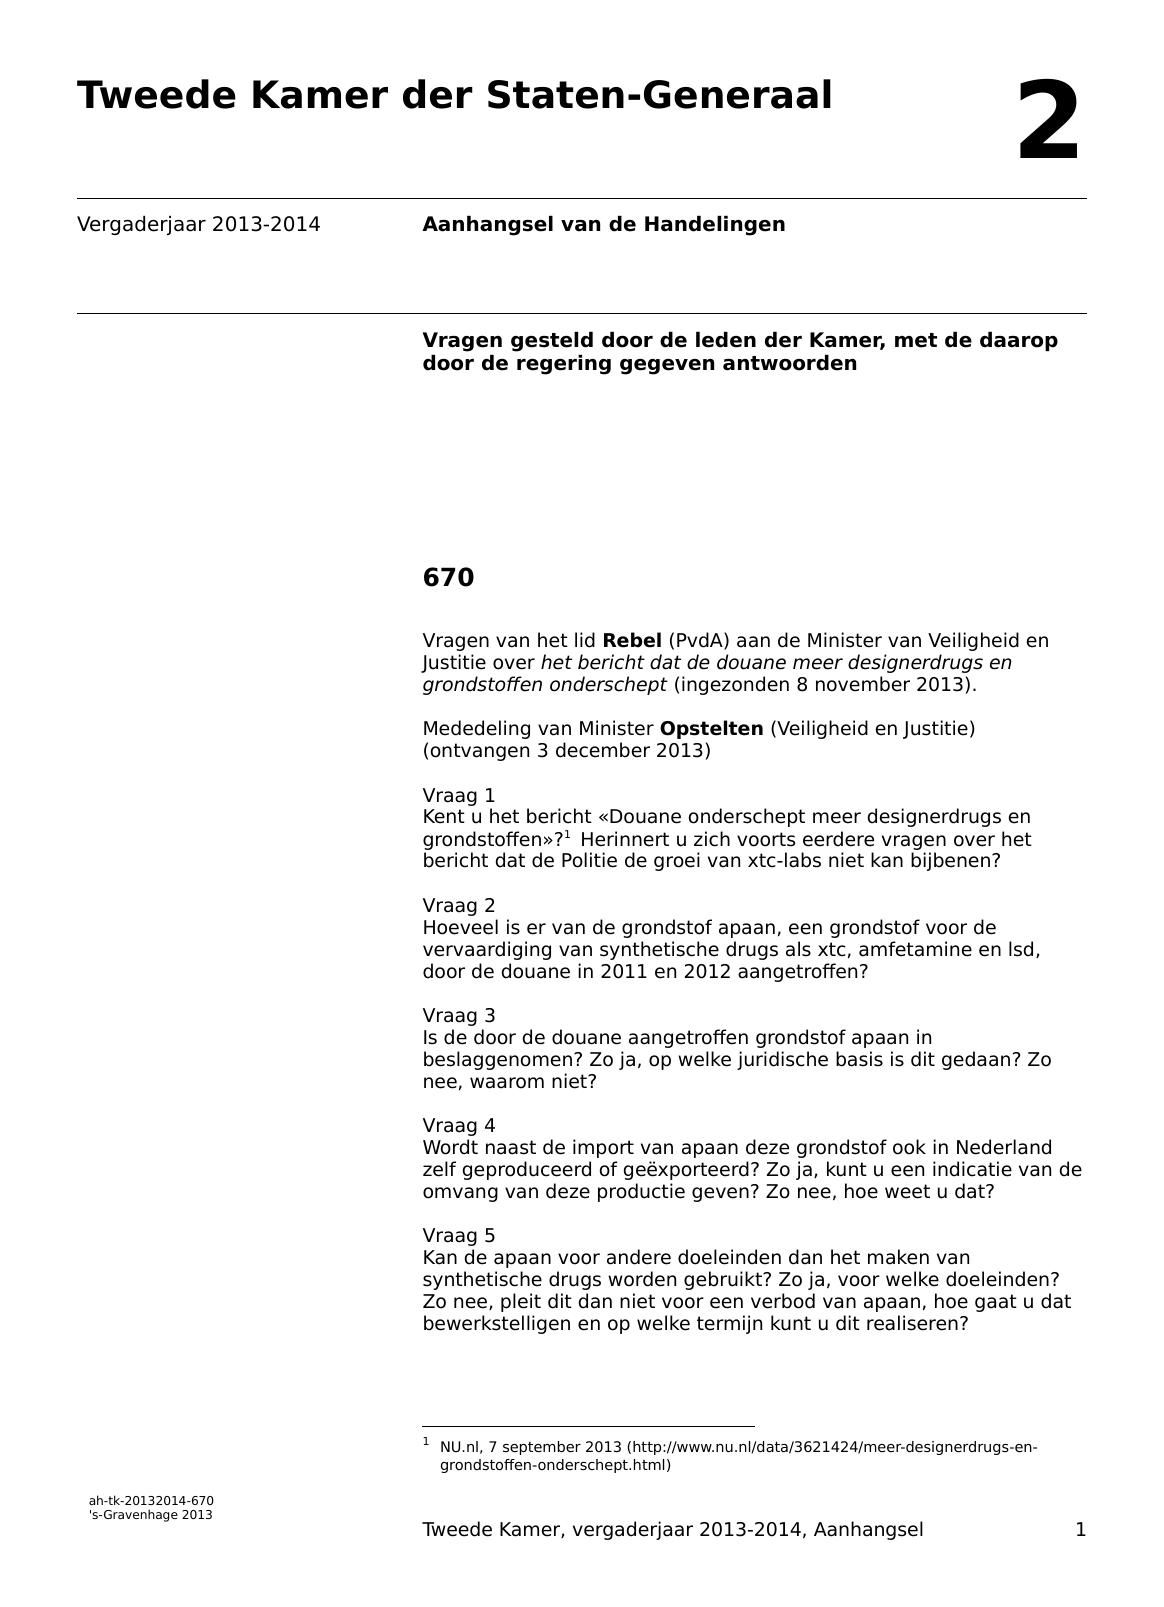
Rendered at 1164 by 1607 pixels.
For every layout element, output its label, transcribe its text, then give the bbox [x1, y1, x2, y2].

table_cell Vergaderjaar 2013-2014 [77, 199, 422, 313]
text Vraag 5 [422, 1225, 1087, 1247]
table_header Tweede Kamer der Staten-Generaal [77, 59, 886, 198]
text Vraag 3 [422, 1005, 1087, 1027]
text NU.nl, 7 september 2013 (http://www.nu.nl/data/3621424/meer-designerdrugs-en-grondstoffen-onderschept.html) [422, 1435, 1087, 1474]
text Hoeveel is er van de grondstof apaan, een grondstof voor de vervaardiging van synthetische drugs als xtc, amfetamine en lsd, door de douane in 2011 en 2012 aangetroffen? [422, 917, 1087, 982]
text Vraag 1 [422, 784, 1087, 806]
text ah-tk-20132014-670 [88, 1494, 323, 1508]
table_cell [77, 314, 422, 375]
text Vraag 2 [422, 894, 1087, 917]
text Mededeling van Minister Opstelten (Veiligheid en Justitie) (ontvangen 3 december 2013) [422, 718, 1087, 762]
text Is de door de douane aangetroffen grondstof apaan in beslaggenomen? Zo ja, op welke juridische basis is dit gedaan? Zo nee, waarom niet? [422, 1027, 1087, 1093]
text 670 [422, 563, 1087, 592]
table_cell Vragen gesteld door de leden der Kamer, met de daarop door de regering gegeven antwoorden [422, 314, 1087, 375]
text Kan de apaan voor andere doeleinden dan het maken van synthetische drugs worden gebruikt? Zo ja, voor welke doeleinden? Zo nee, pleit dit dan niet voor een verbod van apaan, hoe gaat u dat bewerkstelligen en op welke termijn kunt u dit realiseren? [422, 1247, 1087, 1335]
text Kent u het bericht «Douane onderschept meer designerdrugs en grondstoffen»? Herinnert u zich voorts eerdere vragen over het bericht dat de Politie de groei van xtc-labs niet kan bijbenen? [422, 806, 1087, 872]
text 's-Gravenhage 2013 [88, 1508, 323, 1522]
text Vraag 4 [422, 1115, 1087, 1137]
text Vragen van het lid Rebel (PvdA) aan de Minister van Veiligheid en Justitie over het bericht dat de douane meer designerdrugs en grondstoffen onderschept (ingezonden 8 november 2013). [422, 630, 1087, 696]
text Wordt naast de import van apaan deze grondstof ook in Nederland zelf geproduceerd of geëxporteerd? Zo ja, kunt u een indicatie van de omvang van deze productie geven? Zo nee, hoe weet u dat? [422, 1137, 1087, 1203]
table_header 2 [886, 59, 1087, 198]
table_cell Aanhangsel van de Handelingen [422, 199, 1087, 313]
